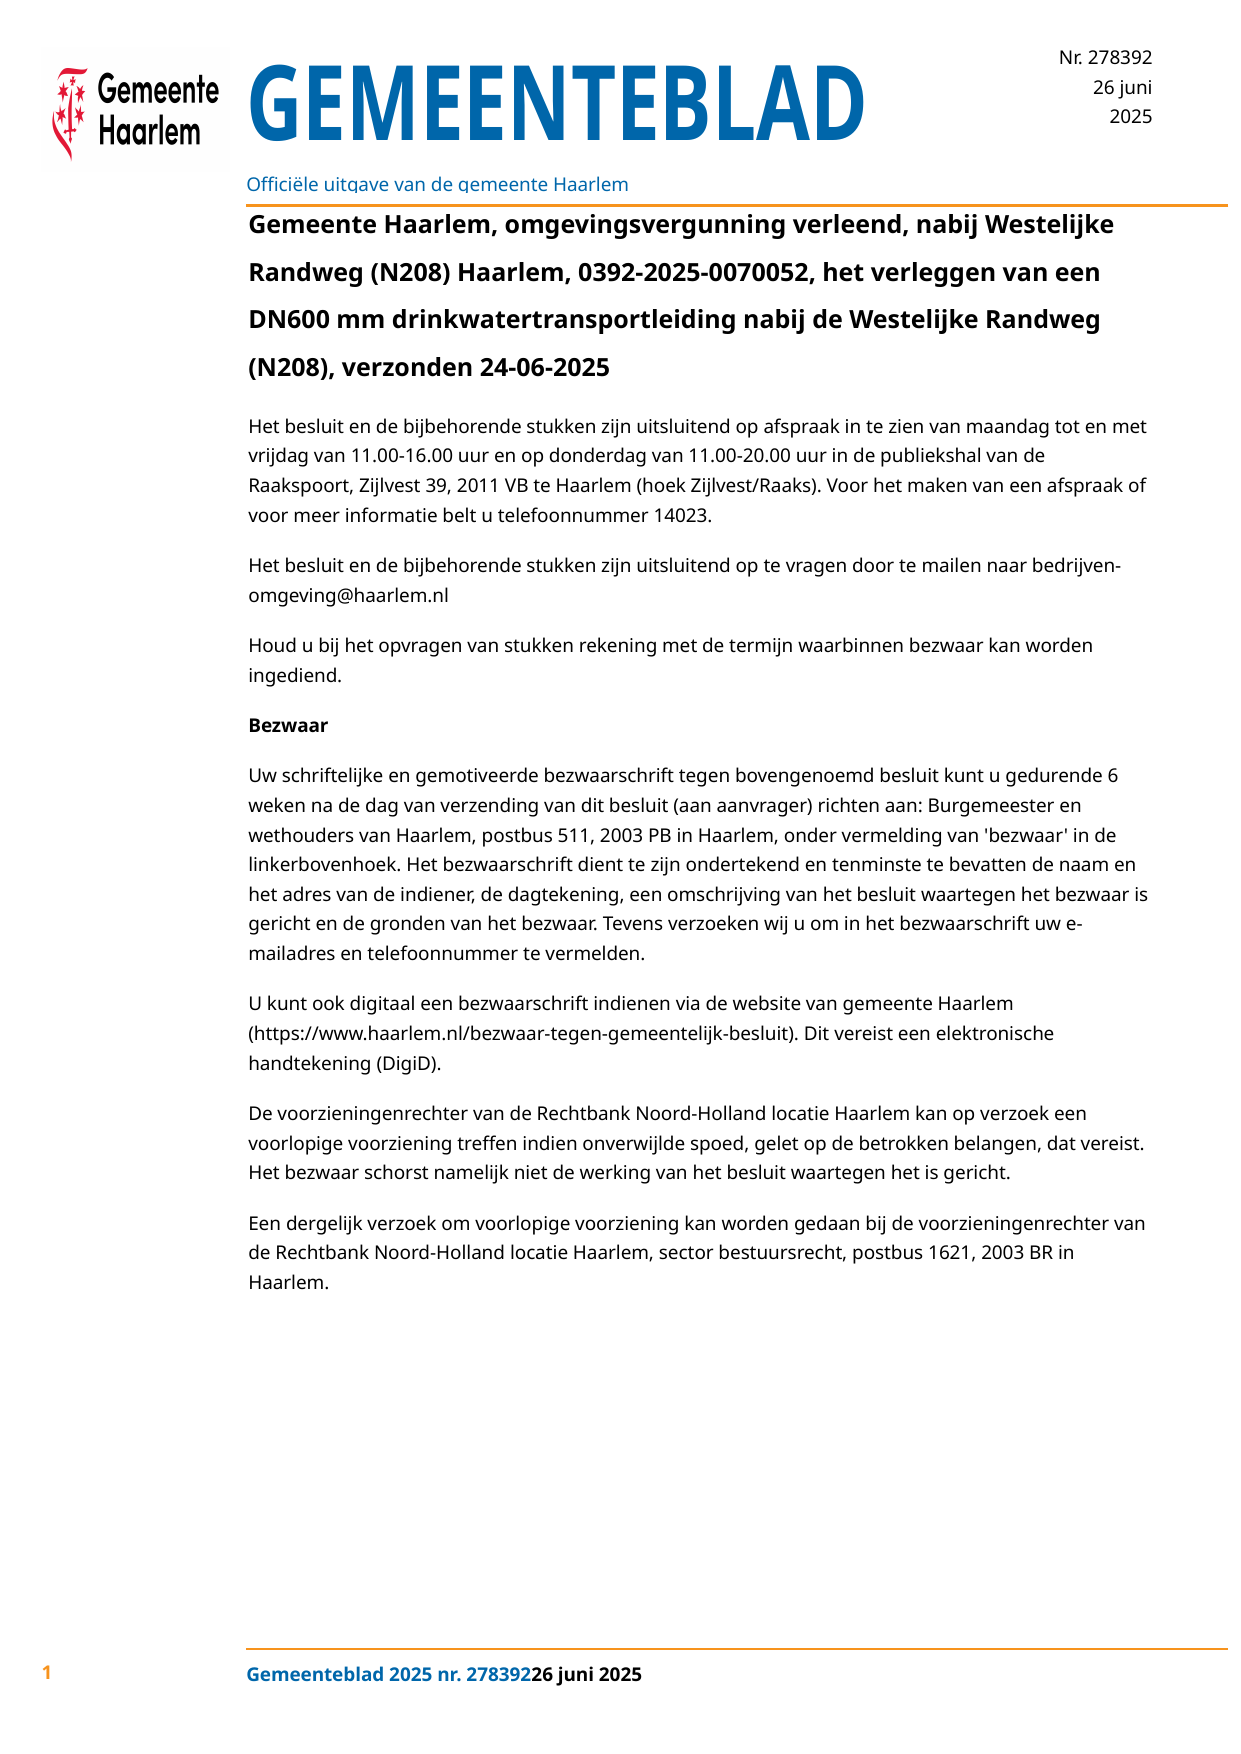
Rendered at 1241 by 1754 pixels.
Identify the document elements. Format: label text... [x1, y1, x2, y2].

text Het besluit en de bijbehorende stukken zijn uitsluitend op afspraak in te zien van maandag tot en met vrijdag van 11.00-16.00 uur en op donderdag van 11.00-20.00 uur in de publiekshal van de Raakspoort, Zijlvest 39, 2011 VB te Haarlem (hoek Zijlvest/Raaks). Voor het maken van een afspraak of voor meer informatie belt u telefoonnummer 14023. [248, 413, 1152, 528]
text Een dergelijk verzoek om voorlopige voorziening kan worden gedaan bij de voorzieningenrechter van de Rechtbank Noord-Holland locatie Haarlem, sector bestuursrecht, postbus 1621, 2003 BR in Haarlem. [248, 1210, 1152, 1295]
picture [41, 47, 231, 172]
text U kunt ook digitaal een bezwaarschrift indienen via de website van gemeente Haarlem (https://www.haarlem.nl/bezwaar-tegen-gemeentelijk-besluit). Dit vereist een elektronische handtekening (DigiD). [248, 991, 1152, 1076]
text Houd u bij het opvragen van stukken rekening met de termijn waarbinnen bezwaar kan worden ingediend. [248, 632, 1152, 688]
text Uw schriftelijke en gemotiveerde bezwaarschrift tegen bovengenoemd besluit kunt u gedurende 6 weken na de dag van verzending van dit besluit (aan aanvrager) richten aan: Burgemeester en wethouders van Haarlem, postbus 511, 2003 PB in Haarlem, onder vermelding van 'bezwaar' in de linkerbovenhoek. Het bezwaarschrift dient te zijn ondertekend en tenminste te bevatten de naam en het adres van de indiener, de dagtekening, een omschrijving van het besluit waartegen het bezwaar is gericht en de gronden van het bezwaar. Tevens verzoeken wij u om in het bezwaarschrift uw e-mailadres en telefoonnummer te vermelden. [248, 763, 1152, 966]
text Het besluit en de bijbehorende stukken zijn uitsluitend op te vragen door te mailen naar bedrijven-omgeving@haarlem.nl [248, 552, 1152, 608]
text Bezwaar [248, 712, 1152, 738]
text Gemeente Haarlem, omgevingsvergunning verleend, nabij Westelijke Randweg (N208) Haarlem, 0392-2025-0070052, het verleggen van een DN600 mm drinkwatertransportleiding nabij de Westelijke Randweg (N208), verzonden 24-06-2025 [248, 207, 1152, 384]
text De voorzieningenrechter van de Rechtbank Noord-Holland locatie Haarlem kan op verzoek een voorlopige voorziening treffen indien onverwijlde spoed, gelet op de betrokken belangen, dat vereist. Het bezwaar schorst namelijk niet de werking van het besluit waartegen het is gericht. [248, 1100, 1152, 1185]
